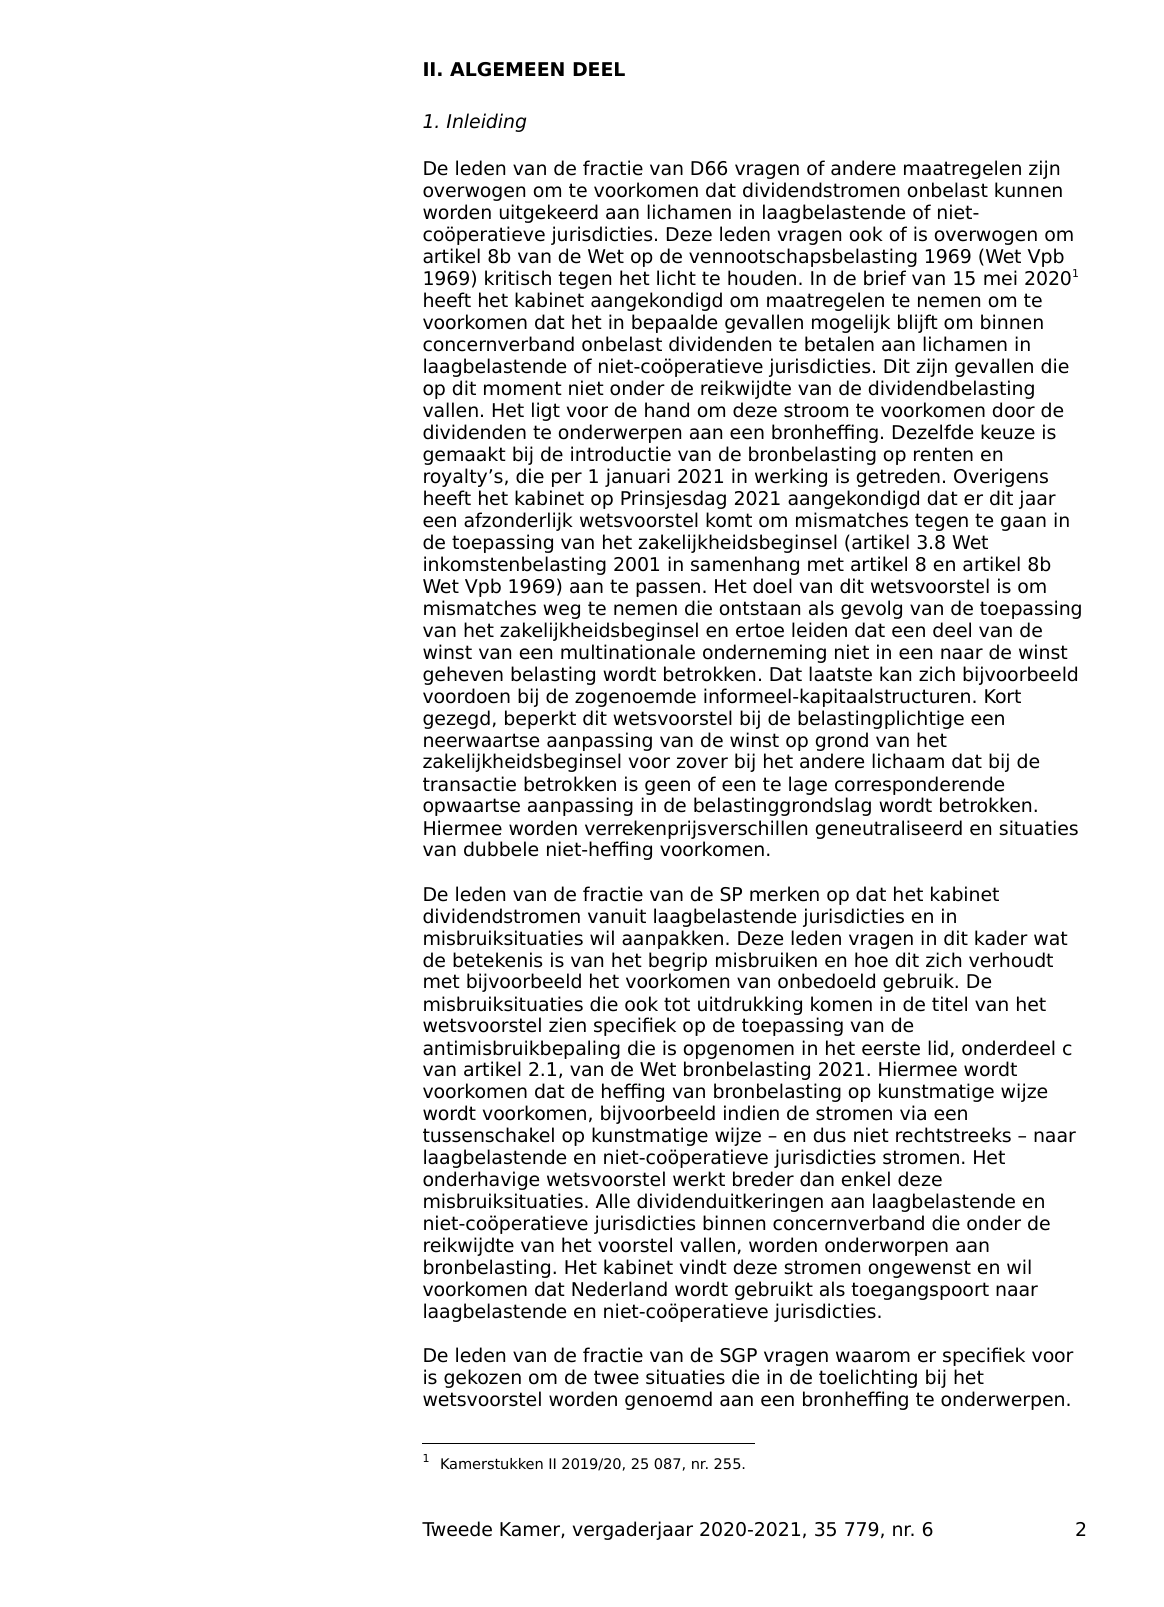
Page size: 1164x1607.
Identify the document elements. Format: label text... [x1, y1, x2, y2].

text Kamerstukken II 2019/20, 25 087, nr. 255. [422, 1452, 1087, 1474]
text De leden van de fractie van de SP merken op dat het kabinet dividendstromen vanuit laagbelastende jurisdicties en in misbruiksituaties wil aanpakken. Deze leden vragen in dit kader wat de betekenis is van het begrip misbruiken en hoe dit zich verhoudt met bijvoorbeeld het voorkomen van onbedoeld gebruik. De misbruiksituaties die ook tot uitdrukking komen in de titel van het wetsvoorstel zien specifiek op de toepassing van de antimisbruikbepaling die is opgenomen in het eerste lid, onderdeel c van artikel 2.1, van de Wet bronbelasting 2021. Hiermee wordt voorkomen dat de heffing van bronbelasting op kunstmatige wijze wordt voorkomen, bijvoorbeeld indien de stromen via een tussenschakel op kunstmatige wijze – en dus niet rechtstreeks – naar laagbelastende en niet-coöperatieve jurisdicties stromen. Het onderhavige wetsvoorstel werkt breder dan enkel deze misbruiksituaties. Alle dividenduitkeringen aan laagbelastende en niet-coöperatieve jurisdicties binnen concernverband die onder de reikwijdte van het voorstel vallen, worden onderworpen aan bronbelasting. Het kabinet vindt deze stromen ongewenst en wil voorkomen dat Nederland wordt gebruikt als toegangspoort naar laagbelastende en niet-coöperatieve jurisdicties. [422, 883, 1087, 1323]
subtitle 1. Inleiding [422, 111, 1087, 133]
text De leden van de fractie van de SGP vragen waarom er specifiek voor is gekozen om de twee situaties die in de toelichting bij het wetsvoorstel worden genoemd aan een bronheffing te onderwerpen. [422, 1345, 1087, 1411]
subtitle II. ALGEMEEN DEEL [422, 59, 1087, 81]
text De leden van de fractie van D66 vragen of andere maatregelen zijn overwogen om te voorkomen dat dividendstromen onbelast kunnen worden uitgekeerd aan lichamen in laagbelastende of niet-coöperatieve jurisdicties. Deze leden vragen ook of is overwogen om artikel 8b van de Wet op de vennootschapsbelasting 1969 (Wet Vpb 1969) kritisch tegen het licht te houden. In de brief van 15 mei 2020 heeft het kabinet aangekondigd om maatregelen te nemen om te voorkomen dat het in bepaalde gevallen mogelijk blijft om binnen concernverband onbelast dividenden te betalen aan lichamen in laagbelastende of niet-coöperatieve jurisdicties. Dit zijn gevallen die op dit moment niet onder de reikwijdte van de dividendbelasting vallen. Het ligt voor de hand om deze stroom te voorkomen door de dividenden te onderwerpen aan een bronheffing. Dezelfde keuze is gemaakt bij de introductie van de bronbelasting op renten en royalty’s, die per 1 januari 2021 in werking is getreden. Overigens heeft het kabinet op Prinsjesdag 2021 aangekondigd dat er dit jaar een afzonderlijk wetsvoorstel komt om mismatches tegen te gaan in de toepassing van het zakelijkheidsbeginsel (artikel 3.8 Wet inkomstenbelasting 2001 in samenhang met artikel 8 en artikel 8b Wet Vpb 1969) aan te passen. Het doel van dit wetsvoorstel is om mismatches weg te nemen die ontstaan als gevolg van de toepassing van het zakelijkheidsbeginsel en ertoe leiden dat een deel van de winst van een multinationale onderneming niet in een naar de winst geheven belasting wordt betrokken. Dat laatste kan zich bijvoorbeeld voordoen bij de zogenoemde informeel-kapitaalstructuren. Kort gezegd, beperkt dit wetsvoorstel bij de belastingplichtige een neerwaartse aanpassing van de winst op grond van het zakelijkheidsbeginsel voor zover bij het andere lichaam dat bij de transactie betrokken is geen of een te lage corresponderende opwaartse aanpassing in de belastinggrondslag wordt betrokken. Hiermee worden verrekenprijsverschillen geneutraliseerd en situaties van dubbele niet-heffing voorkomen. [422, 158, 1087, 861]
